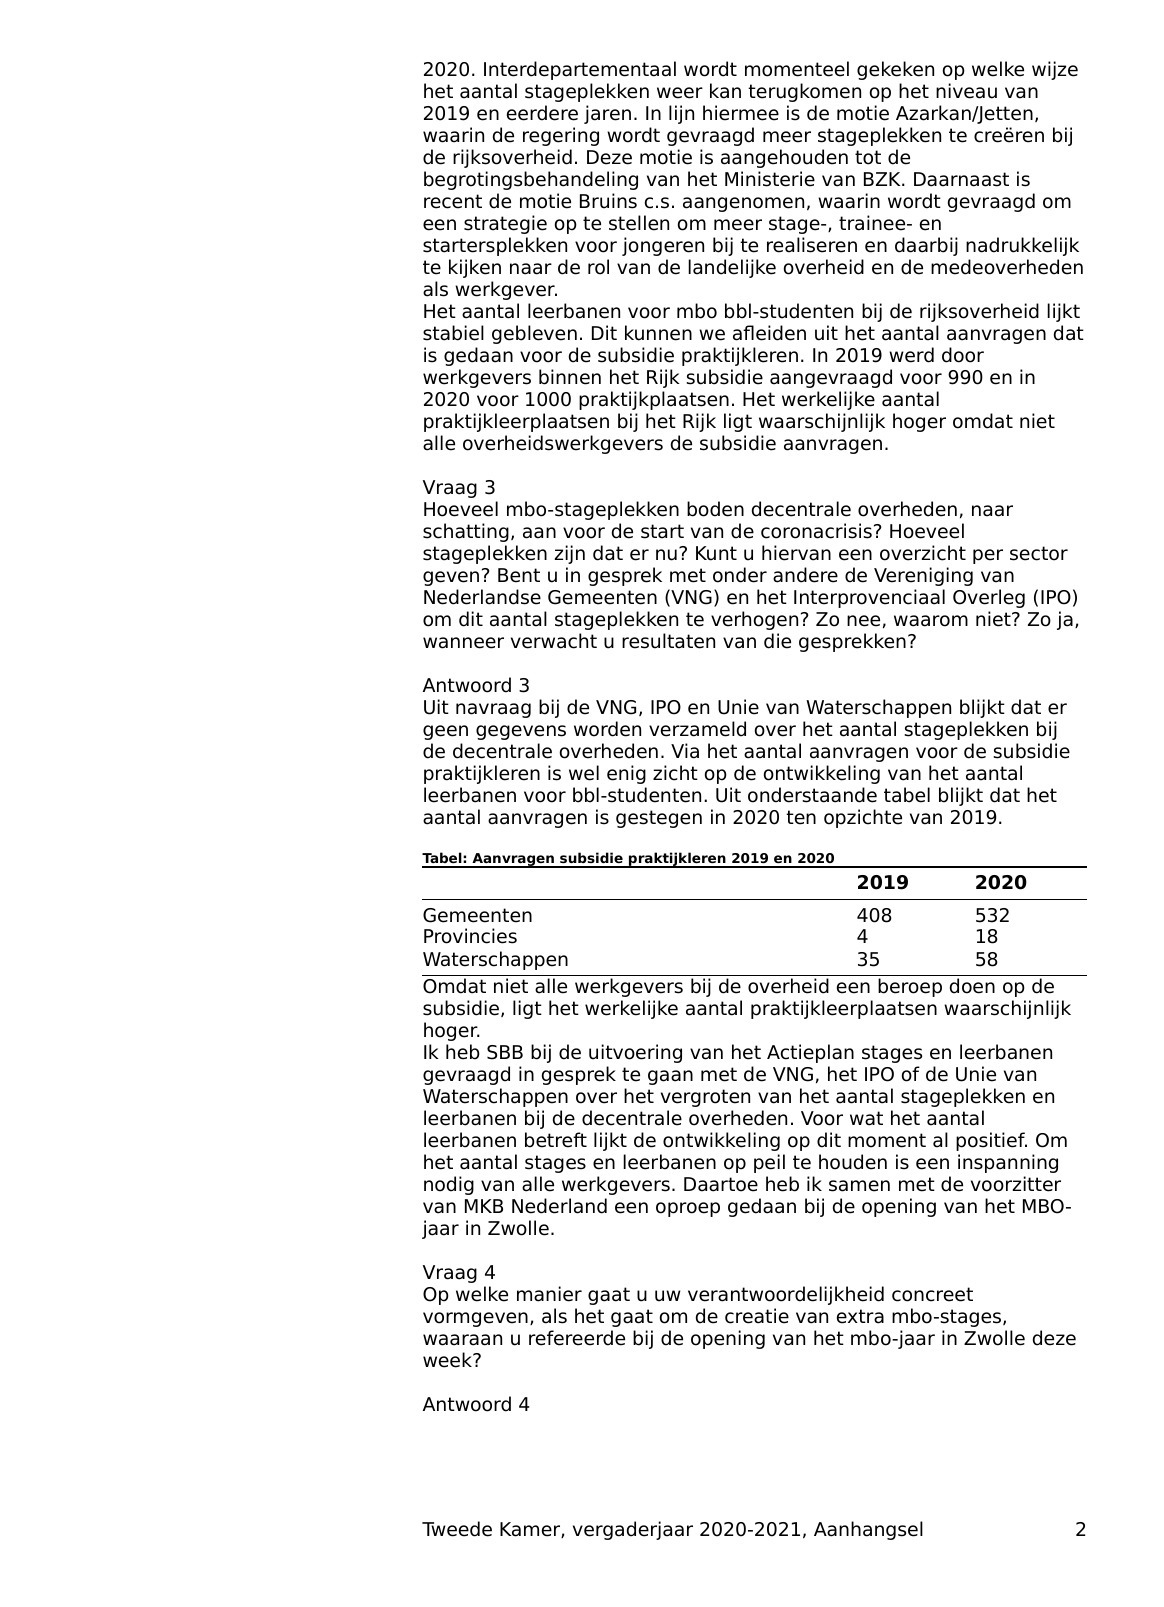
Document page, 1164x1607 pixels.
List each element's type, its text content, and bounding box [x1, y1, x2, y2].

table_cell 4 [850, 926, 968, 948]
text Hoeveel mbo-stageplekken boden decentrale overheden, naar schatting, aan voor de start van de coronacrisis? Hoeveel stageplekken zijn dat er nu? Kunt u hiervan een overzicht per sector geven? Bent u in gesprek met onder andere de Vereniging van Nederlandse Gemeenten (VNG) en het Interprovenciaal Overleg (IPO) om dit aantal stageplekken te verhogen? Zo nee, waarom niet? Zo ja, wanneer verwacht u resultaten van die gesprekken? [422, 499, 1087, 653]
table_header Tabel: Aanvragen subsidie praktijkleren 2019 en 2020 [422, 851, 1087, 866]
text Antwoord 3 [422, 675, 1087, 697]
text Op welke manier gaat u uw verantwoordelijkheid concreet vormgeven, als het gaat om de creatie van extra mbo-stages, waaraan u refereerde bij de opening van het mbo-jaar in Zwolle deze week? [422, 1284, 1087, 1372]
text 2020. Interdepartementaal wordt momenteel gekeken op welke wijze het aantal stageplekken weer kan terugkomen op het niveau van 2019 en eerdere jaren. In lijn hiermee is de motie Azarkan/Jetten, waarin de regering wordt gevraagd meer stageplekken te creëren bij de rijksoverheid. Deze motie is aangehouden tot de begrotingsbehandeling van het Ministerie van BZK. Daarnaast is recent de motie Bruins c.s. aangenomen, waarin wordt gevraagd om een strategie op te stellen om meer stage-, trainee- en startersplekken voor jongeren bij te realiseren en daarbij nadrukkelijk te kijken naar de rol van de landelijke overheid en de medeoverheden als werkgever. [422, 59, 1087, 301]
table_cell 408 [850, 900, 968, 926]
table_cell 58 [969, 949, 1087, 975]
table_cell [422, 868, 850, 899]
table_cell Gemeenten [422, 900, 850, 926]
text Vraag 3 [422, 477, 1087, 499]
text Ik heb SBB bij de uitvoering van het Actieplan stages en leerbanen gevraagd in gesprek te gaan met de VNG, het IPO of de Unie van Waterschappen over het vergroten van het aantal stageplekken en leerbanen bij de decentrale overheden. Voor wat het aantal leerbanen betreft lijkt de ontwikkeling op dit moment al positief. Om het aantal stages en leerbanen op peil te houden is een inspanning nodig van alle werkgevers. Daartoe heb ik samen met de voorzitter van MKB Nederland een oproep gedaan bij de opening van het MBO-jaar in Zwolle. [422, 1042, 1087, 1240]
text Het aantal leerbanen voor mbo bbl-studenten bij de rijksoverheid lijkt stabiel gebleven. Dit kunnen we afleiden uit het aantal aanvragen dat is gedaan voor de subsidie praktijkleren. In 2019 werd door werkgevers binnen het Rijk subsidie aangevraagd voor 990 en in 2020 voor 1000 praktijkplaatsen. Het werkelijke aantal praktijkleerplaatsen bij het Rijk ligt waarschijnlijk hoger omdat niet alle overheidswerkgevers de subsidie aanvragen. [422, 301, 1087, 455]
text Uit navraag bij de VNG, IPO en Unie van Waterschappen blijkt dat er geen gegevens worden verzameld over het aantal stageplekken bij de decentrale overheden. Via het aantal aanvragen voor de subsidie praktijkleren is wel enig zicht op de ontwikkeling van het aantal leerbanen voor bbl-studenten. Uit onderstaande tabel blijkt dat het aantal aanvragen is gestegen in 2020 ten opzichte van 2019. [422, 697, 1087, 829]
table_cell 2019 [850, 868, 968, 899]
table_cell Waterschappen [422, 949, 850, 975]
table_cell 18 [969, 926, 1087, 948]
table_cell 2020 [969, 868, 1087, 899]
table_cell 532 [969, 900, 1087, 926]
text Omdat niet alle werkgevers bij de overheid een beroep doen op de subsidie, ligt het werkelijke aantal praktijkleerplaatsen waarschijnlijk hoger. [422, 976, 1087, 1042]
table_cell Provincies [422, 926, 850, 948]
text Antwoord 4 [422, 1394, 1087, 1416]
text Vraag 4 [422, 1262, 1087, 1284]
table_cell 35 [850, 949, 968, 975]
